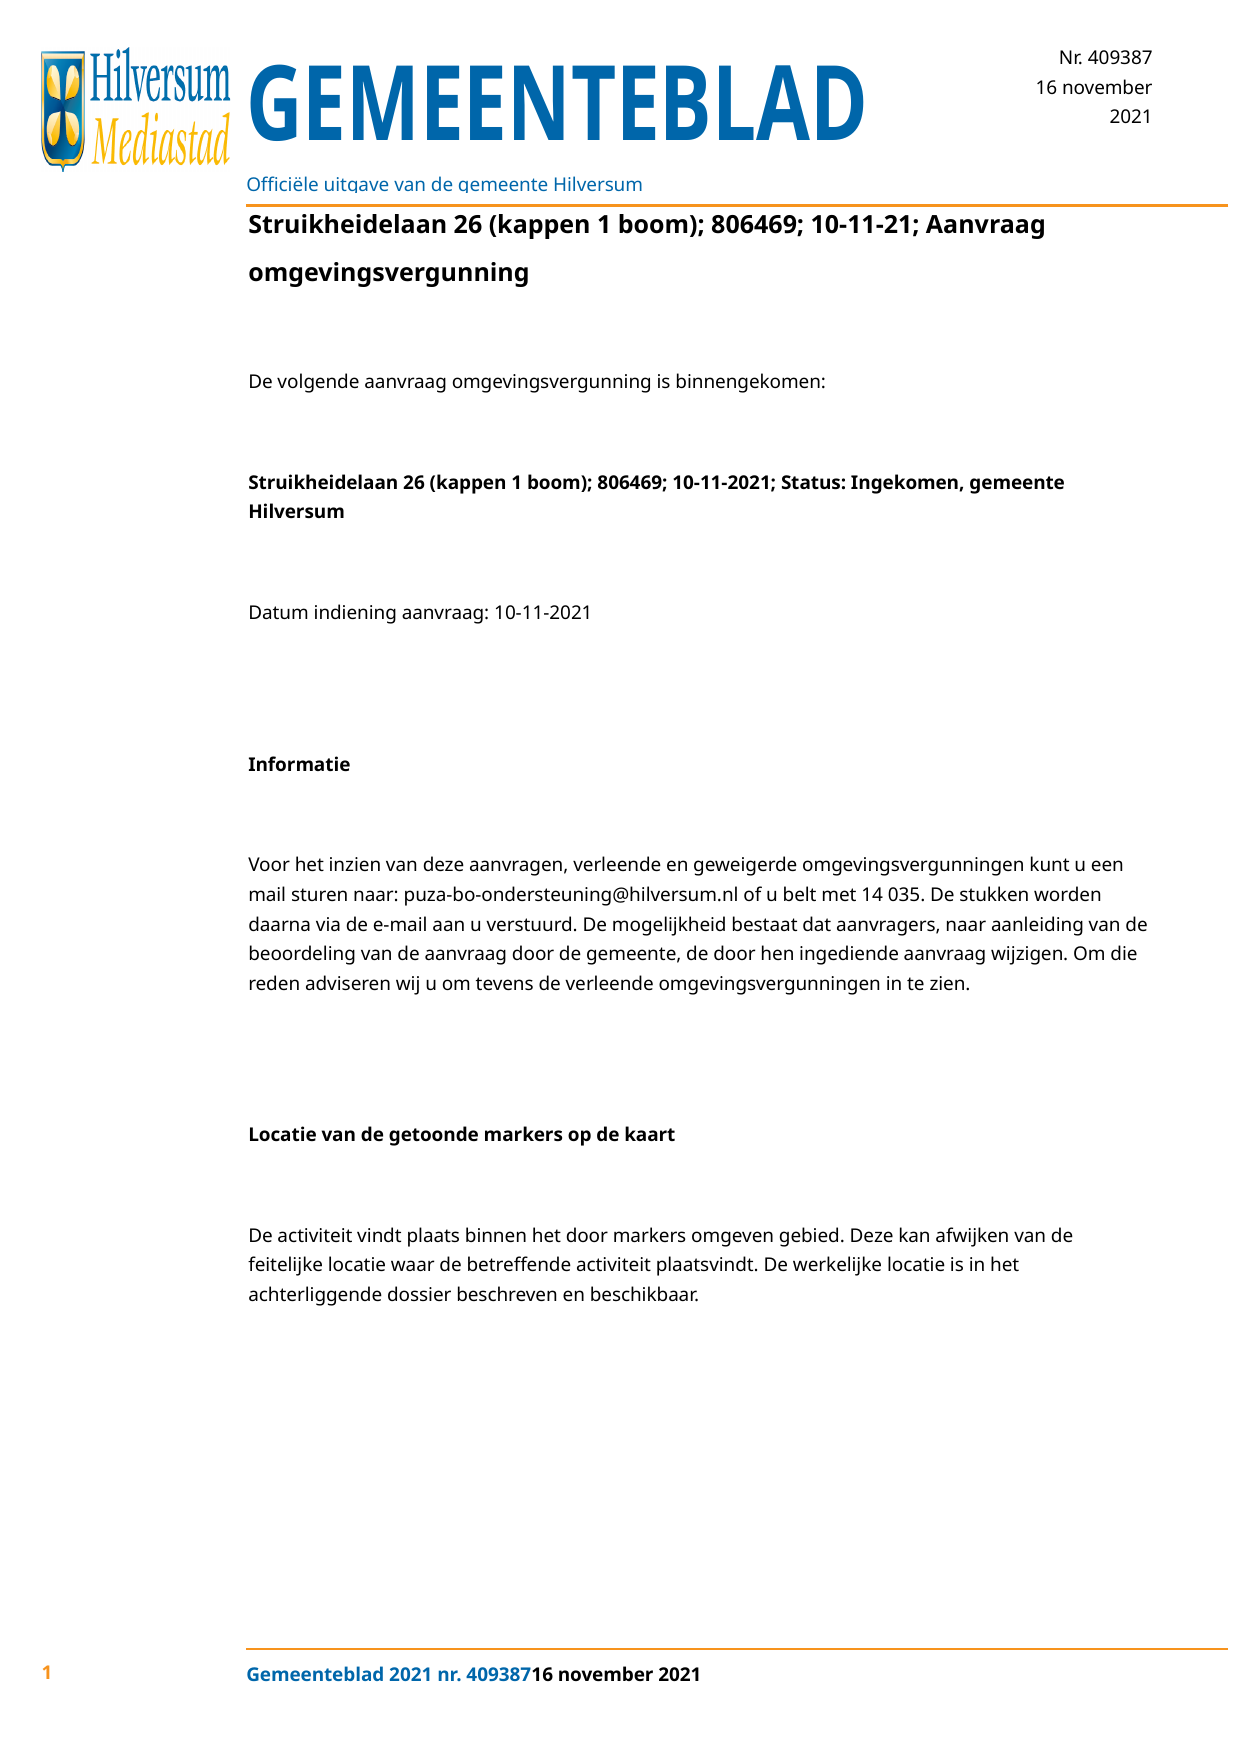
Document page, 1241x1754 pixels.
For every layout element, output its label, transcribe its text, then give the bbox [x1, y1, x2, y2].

text Datum indiening aanvraag: 10-11-2021 [248, 599, 1152, 625]
text Locatie van de getoonde markers op de kaart [248, 1121, 1152, 1147]
text Struikheidelaan 26 (kappen 1 boom); 806469; 10-11-2021; Status: Ingekomen, gemeente Hilversum [248, 469, 1152, 524]
picture [41, 47, 231, 172]
text De volgende aanvraag omgevingsvergunning is binnengekomen: [248, 368, 1152, 394]
text Voor het inzien van deze aanvragen, verleende en geweigerde omgevingsvergunningen kunt u een mail sturen naar: puza-bo-ondersteuning@hilversum.nl of u belt met 14 035. De stukken worden daarna via de e-mail aan u verstuurd. De mogelijkheid bestaat dat aanvragers, naar aanleiding van de beoordeling van de aanvraag door de gemeente, de door hen ingediende aanvraag wijzigen. Om die reden adviseren wij u om tevens de verleende omgevingsvergunningen in te zien. [248, 852, 1152, 996]
text De activiteit vindt plaats binnen het door markers omgeven gebied. Deze kan afwijken van de feitelijke locatie waar de betreffende activiteit plaatsvindt. De werkelijke locatie is in het achterliggende dossier beschreven en beschikbaar. [248, 1222, 1152, 1307]
text Struikheidelaan 26 (kappen 1 boom); 806469; 10-11-21; Aanvraag omgevingsvergunning [248, 207, 1152, 288]
text Informatie [248, 751, 1152, 777]
